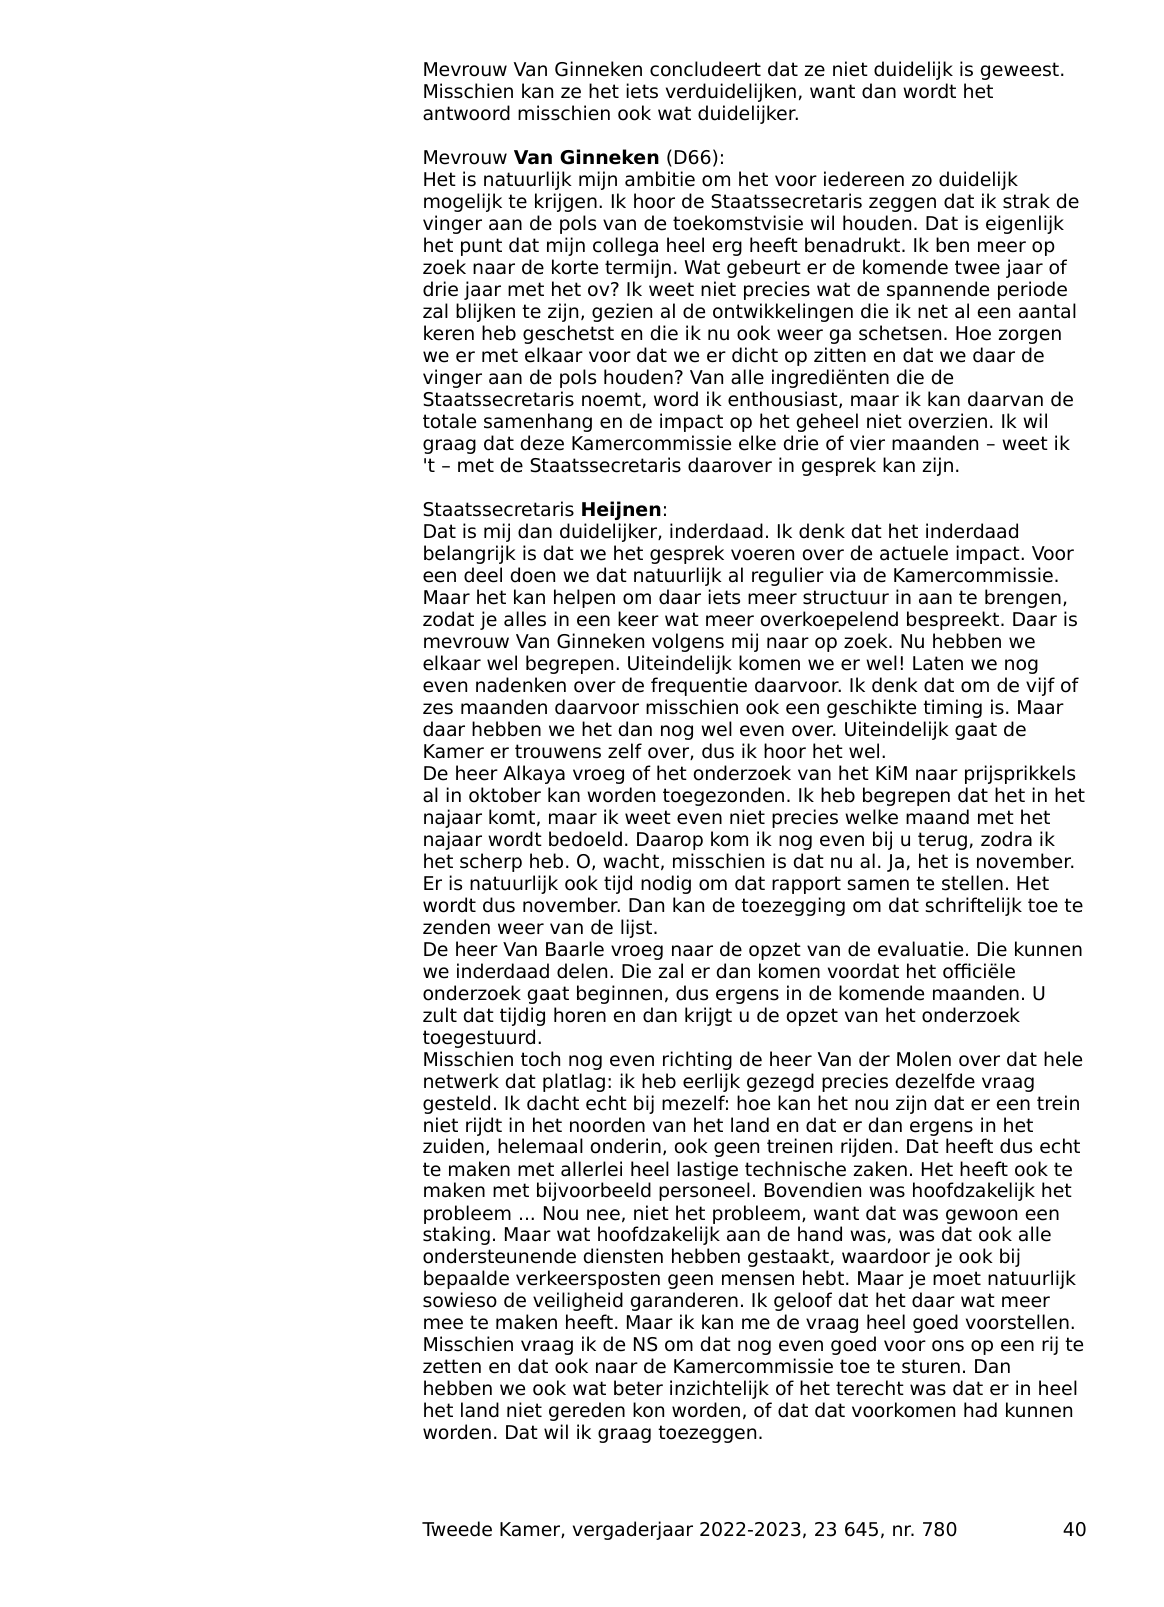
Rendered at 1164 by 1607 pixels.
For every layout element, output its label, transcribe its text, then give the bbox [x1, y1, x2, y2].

text Staatssecretaris Heijnen: [422, 499, 1087, 521]
text De heer Alkaya vroeg of het onderzoek van het KiM naar prijsprikkels al in oktober kan worden toegezonden. Ik heb begrepen dat het in het najaar komt, maar ik weet even niet precies welke maand met het najaar wordt bedoeld. Daarop kom ik nog even bij u terug, zodra ik het scherp heb. O, wacht, misschien is dat nu al. Ja, het is november. Er is natuurlijk ook tijd nodig om dat rapport samen te stellen. Het wordt dus november. Dan kan de toezegging om dat schriftelijk toe te zenden weer van de lijst. [422, 763, 1087, 939]
text Mevrouw Van Ginneken concludeert dat ze niet duidelijk is geweest. Misschien kan ze het iets verduidelijken, want dan wordt het antwoord misschien ook wat duidelijker. [422, 59, 1087, 125]
text Het is natuurlijk mijn ambitie om het voor iedereen zo duidelijk mogelijk te krijgen. Ik hoor de Staatssecretaris zeggen dat ik strak de vinger aan de pols van de toekomstvisie wil houden. Dat is eigenlijk het punt dat mijn collega heel erg heeft benadrukt. Ik ben meer op zoek naar de korte termijn. Wat gebeurt er de komende twee jaar of drie jaar met het ov? Ik weet niet precies wat de spannende periode zal blijken te zijn, gezien al de ontwikkelingen die ik net al een aantal keren heb geschetst en die ik nu ook weer ga schetsen. Hoe zorgen we er met elkaar voor dat we er dicht op zitten en dat we daar de vinger aan de pols houden? Van alle ingrediënten die de Staatssecretaris noemt, word ik enthousiast, maar ik kan daarvan de totale samenhang en de impact op het geheel niet overzien. Ik wil graag dat deze Kamercommissie elke drie of vier maanden – weet ik 't – met de Staatssecretaris daarover in gesprek kan zijn. [422, 169, 1087, 477]
text Misschien toch nog even richting de heer Van der Molen over dat hele netwerk dat platlag: ik heb eerlijk gezegd precies dezelfde vraag gesteld. Ik dacht echt bij mezelf: hoe kan het nou zijn dat er een trein niet rijdt in het noorden van het land en dat er dan ergens in het zuiden, helemaal onderin, ook geen treinen rijden. Dat heeft dus echt te maken met allerlei heel lastige technische zaken. Het heeft ook te maken met bijvoorbeeld personeel. Bovendien was hoofdzakelijk het probleem ... Nou nee, niet het probleem, want dat was gewoon een staking. Maar wat hoofdzakelijk aan de hand was, was dat ook alle ondersteunende diensten hebben gestaakt, waardoor je ook bij bepaalde verkeersposten geen mensen hebt. Maar je moet natuurlijk sowieso de veiligheid garanderen. Ik geloof dat het daar wat meer mee te maken heeft. Maar ik kan me de vraag heel goed voorstellen. Misschien vraag ik de NS om dat nog even goed voor ons op een rij te zetten en dat ook naar de Kamercommissie toe te sturen. Dan hebben we ook wat beter inzichtelijk of het terecht was dat er in heel het land niet gereden kon worden, of dat dat voorkomen had kunnen worden. Dat wil ik graag toezeggen. [422, 1048, 1087, 1444]
text Mevrouw Van Ginneken (D66): [422, 147, 1087, 169]
text Dat is mij dan duidelijker, inderdaad. Ik denk dat het inderdaad belangrijk is dat we het gesprek voeren over de actuele impact. Voor een deel doen we dat natuurlijk al regulier via de Kamercommissie. Maar het kan helpen om daar iets meer structuur in aan te brengen, zodat je alles in een keer wat meer overkoepelend bespreekt. Daar is mevrouw Van Ginneken volgens mij naar op zoek. Nu hebben we elkaar wel begrepen. Uiteindelijk komen we er wel! Laten we nog even nadenken over de frequentie daarvoor. Ik denk dat om de vijf of zes maanden daarvoor misschien ook een geschikte timing is. Maar daar hebben we het dan nog wel even over. Uiteindelijk gaat de Kamer er trouwens zelf over, dus ik hoor het wel. [422, 521, 1087, 763]
text De heer Van Baarle vroeg naar de opzet van de evaluatie. Die kunnen we inderdaad delen. Die zal er dan komen voordat het officiële onderzoek gaat beginnen, dus ergens in de komende maanden. U zult dat tijdig horen en dan krijgt u de opzet van het onderzoek toegestuurd. [422, 939, 1087, 1048]
